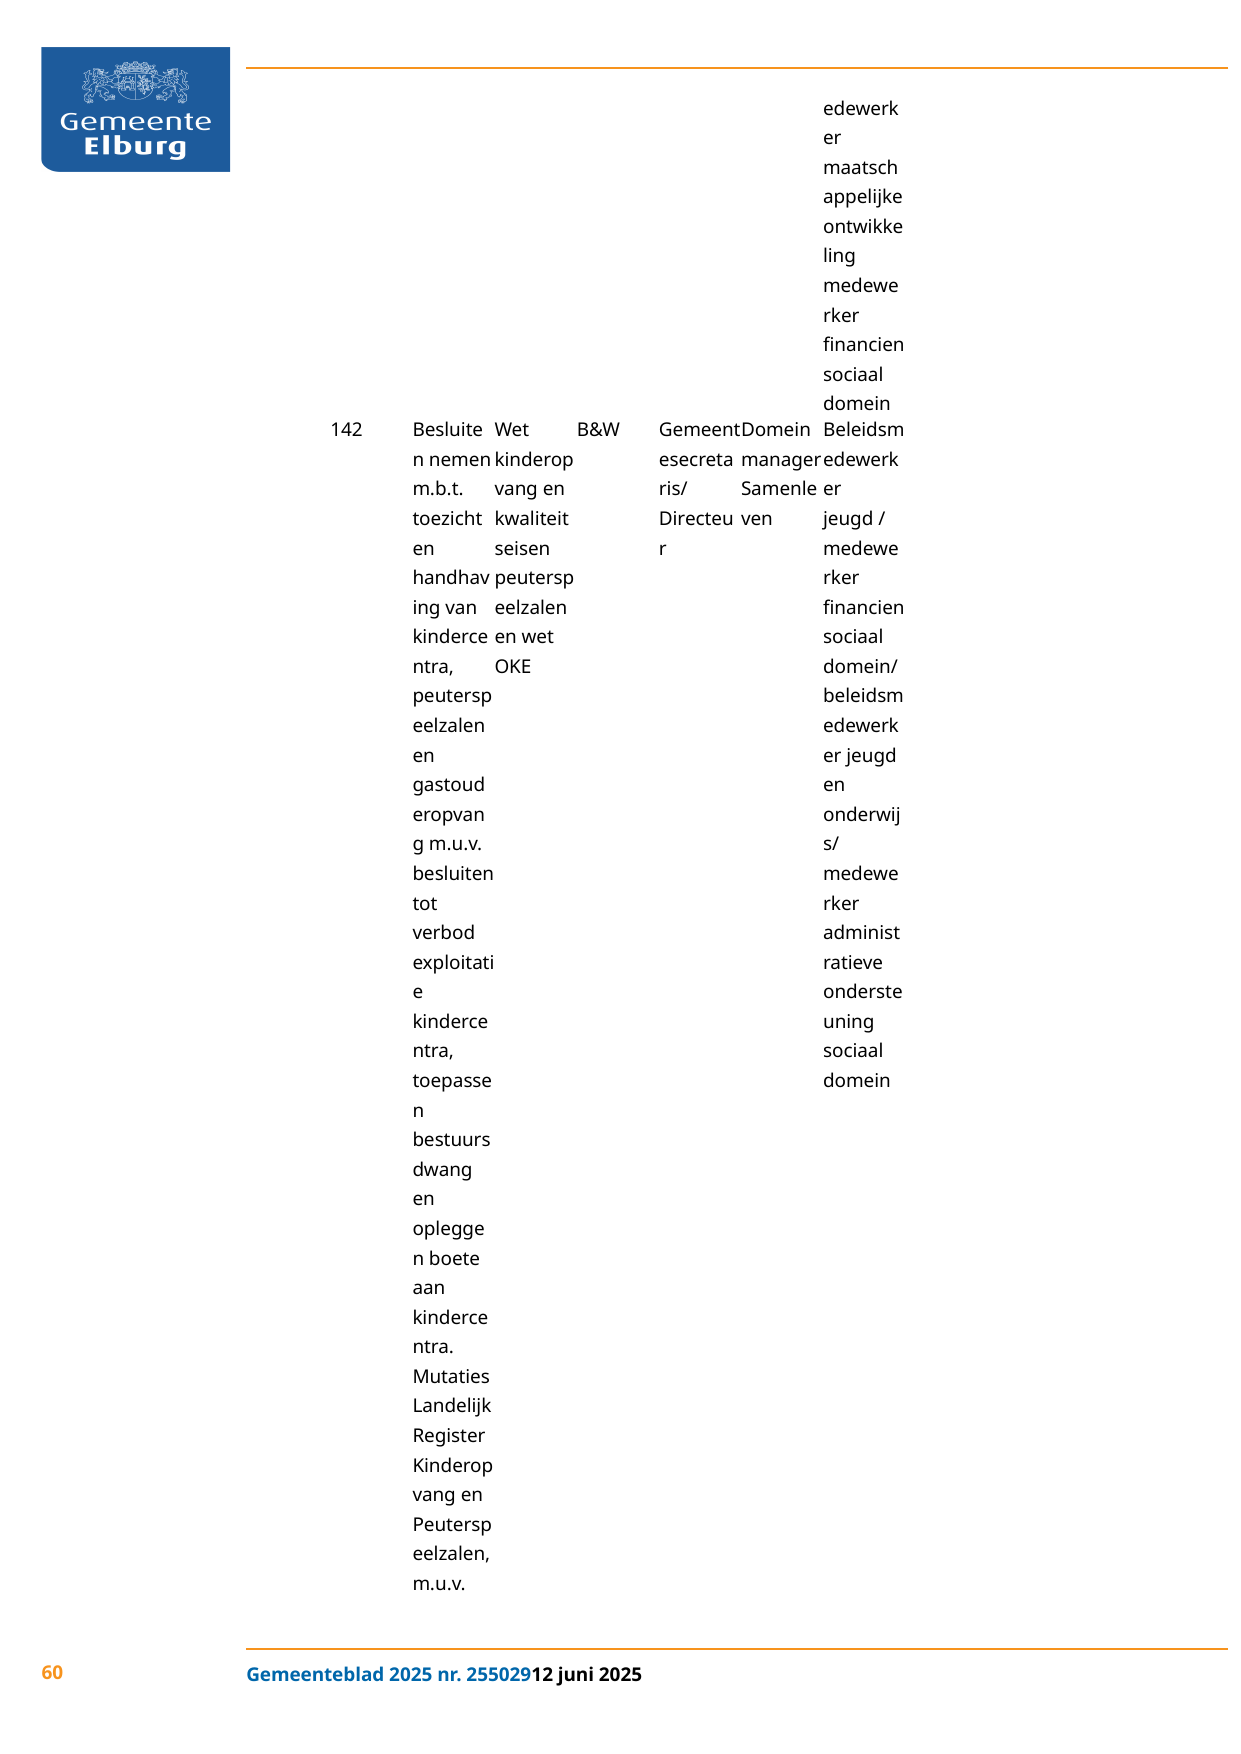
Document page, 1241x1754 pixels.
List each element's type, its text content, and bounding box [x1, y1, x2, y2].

table_cell edewerker maatschappelijke ontwikkeling medewerker financien sociaal domein [823, 95, 905, 416]
table_cell [987, 416, 1069, 1596]
table_cell Domeinmanager Samenleven [741, 416, 823, 1596]
table_cell B&W [577, 416, 659, 1596]
table_cell [577, 95, 659, 416]
table_cell [1069, 95, 1152, 416]
table_cell [330, 95, 412, 416]
table_cell 142 [330, 416, 412, 1596]
table_cell [1069, 416, 1152, 1596]
table_cell [905, 95, 987, 416]
table_cell Gemeentesecretaris/Directeur [659, 416, 741, 1596]
table_cell [905, 416, 987, 1596]
picture [41, 47, 231, 172]
table_cell [659, 95, 741, 416]
table_cell [741, 95, 823, 416]
table_cell Besluiten nemen m.b.t. toezicht en handhaving van kindercentra, peuterspeelzalen en gastouderopvang m.u.v. besluiten tot verbod exploitatie kindercentra, toepassen bestuursdwang en opleggen boete aan kindercentra. Mutaties Landelijk Register Kinderopvang en Peuterspeelzalen, m.u.v. [412, 416, 494, 1596]
table_cell Beleidsmedewerker jeugd / medewerker financien sociaal domein/ beleidsmedewerker jeugd en onderwijs/ medewerker administratieve ondersteuning sociaal domein [823, 416, 905, 1596]
table_cell Wet kinderopvang en kwaliteitseisen peuterspeelzalen en wet OKE [494, 416, 577, 1596]
table_cell [412, 95, 494, 416]
table_cell [494, 95, 577, 416]
table_cell [987, 95, 1069, 416]
table_cell [248, 95, 330, 1596]
